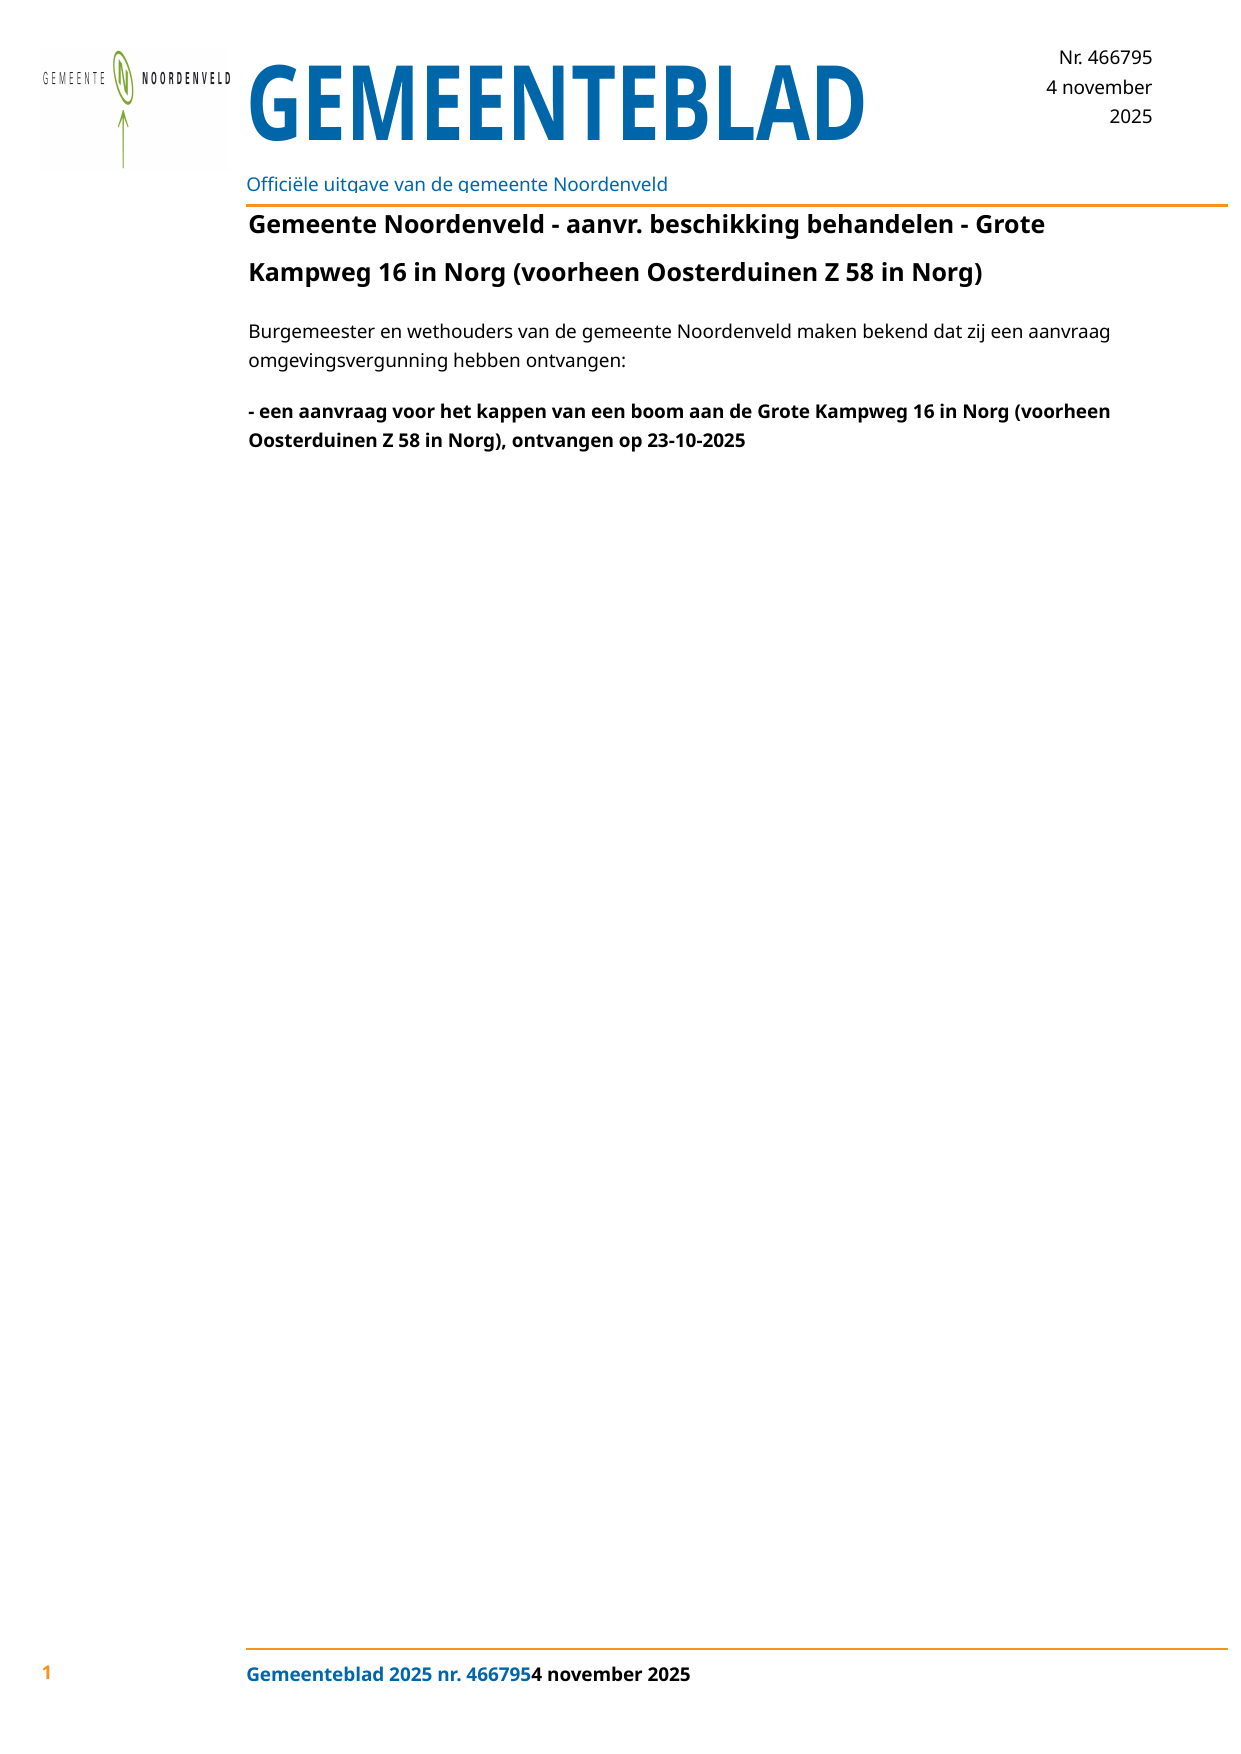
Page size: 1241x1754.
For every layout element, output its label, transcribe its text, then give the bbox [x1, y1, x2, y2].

picture [41, 47, 231, 172]
text Gemeente Noordenveld - aanvr. beschikking behandelen - Grote Kampweg 16 in Norg (voorheen Oosterduinen Z 58 in Norg) [248, 207, 1152, 288]
text Burgemeester en wethouders van de gemeente Noordenveld maken bekend dat zij een aanvraag omgevingsvergunning hebben ontvangen: [248, 318, 1152, 373]
text - een aanvraag voor het kappen van een boom aan de Grote Kampweg 16 in Norg (voorheen Oosterduinen Z 58 in Norg), ontvangen op 23-10-2025 [248, 398, 1152, 453]
